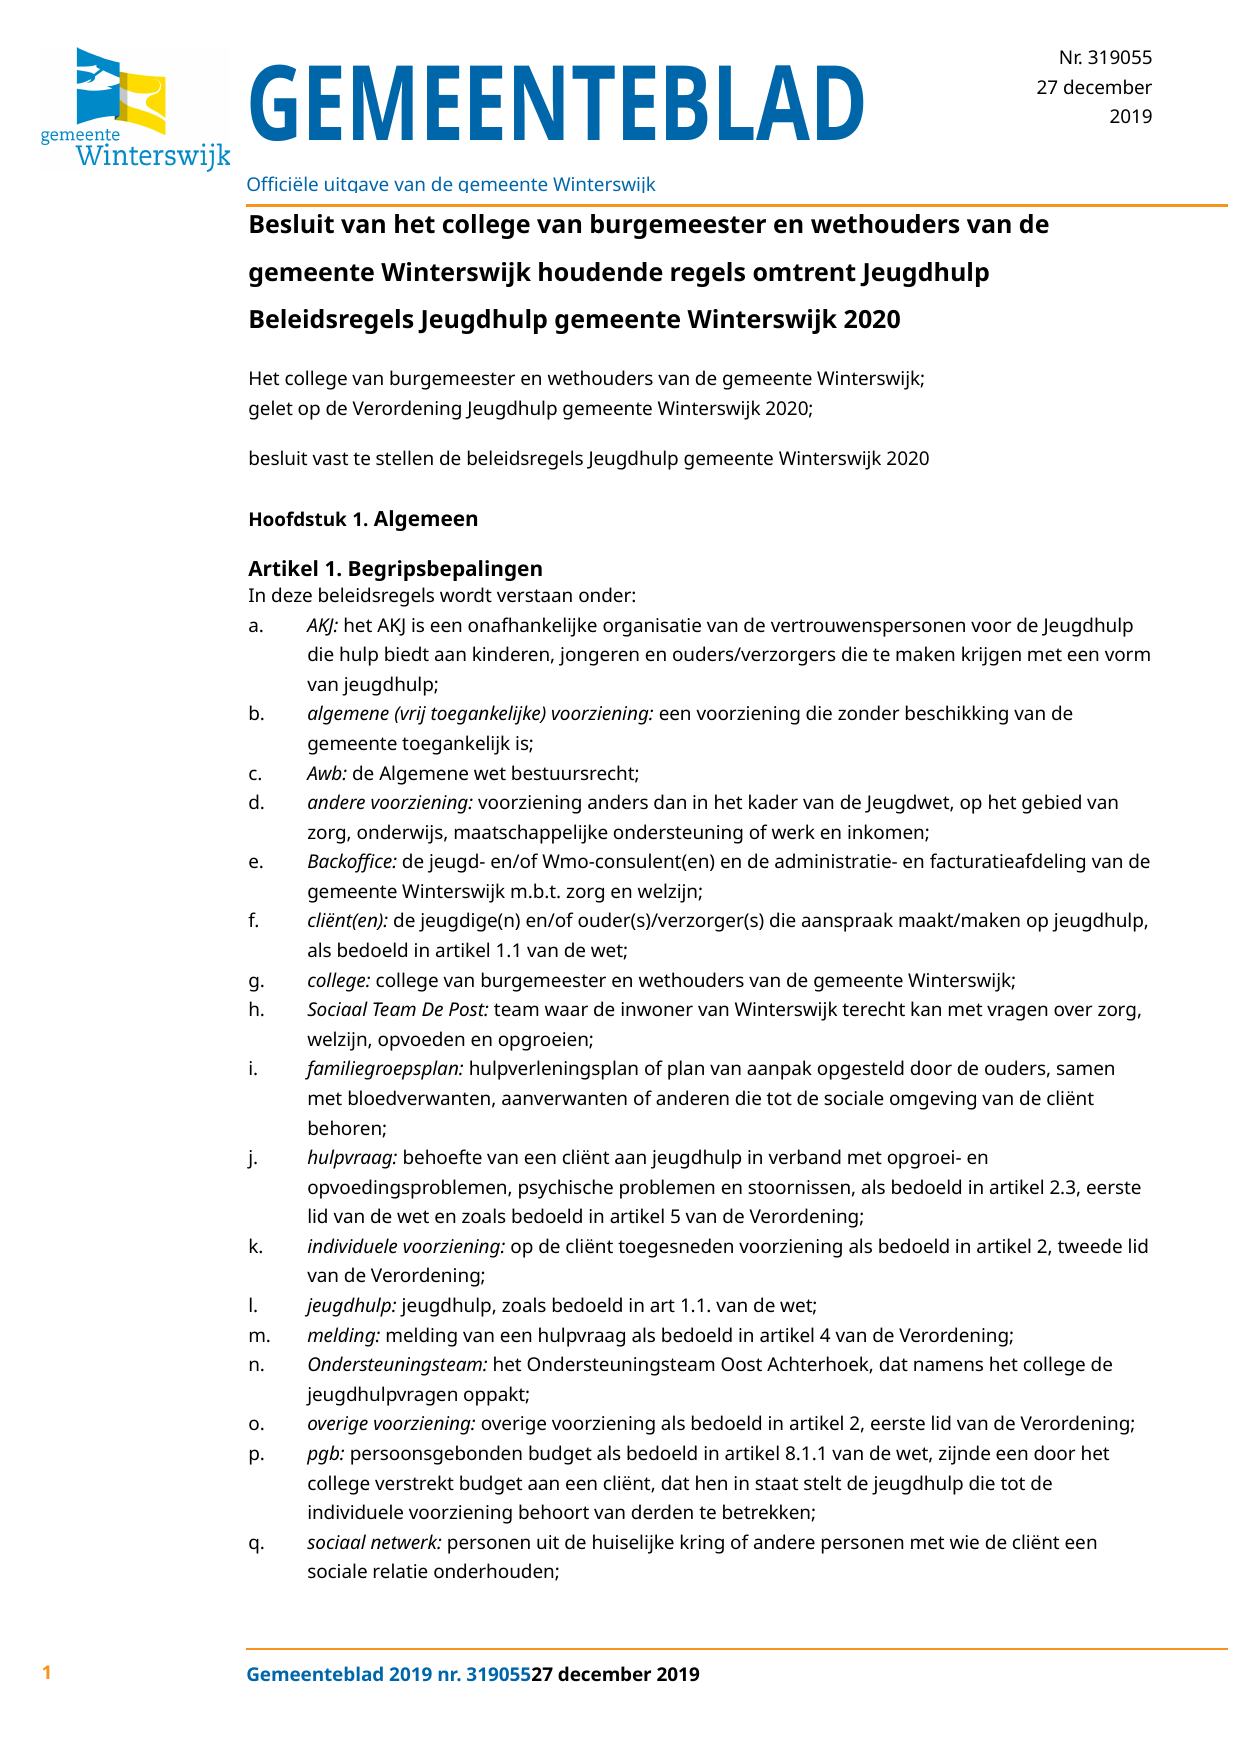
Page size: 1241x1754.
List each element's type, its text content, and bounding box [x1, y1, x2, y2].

list sociaal netwerk: personen uit de huiselijke kring of andere personen met wie de cliënt een sociale relatie onderhouden; [248, 1529, 1152, 1584]
list hulpvraag: behoefte van een cliënt aan jeugdhulp in verband met opgroei- en opvoedingsproblemen, psychische problemen en stoornissen, als bedoeld in artikel 2.3, eerste lid van de wet en zoals bedoeld in artikel 5 van de Verordening; [248, 1144, 1152, 1229]
text Artikel 1. Begripsbepalingen [248, 554, 1152, 582]
text Hoofdstuk 1. Algemeen [248, 504, 1152, 533]
list individuele voorziening: op de cliënt toegesneden voorziening als bedoeld in artikel 2, tweede lid van de Verordening; [248, 1233, 1152, 1288]
list melding: melding van een hulpvraag als bedoeld in artikel 4 van de Verordening; [248, 1322, 1152, 1348]
list overige voorziening: overige voorziening als bedoeld in artikel 2, eerste lid van de Verordening; [248, 1411, 1152, 1436]
list AKJ: het AKJ is een onafhankelijke organisatie van de vertrouwenspersonen voor de Jeugdhulp die hulp biedt aan kinderen, jongeren en ouders/verzorgers die te maken krijgen met een vorm van jeugdhulp; [248, 612, 1152, 697]
text Het college van burgemeester en wethouders van de gemeente Winterswijk; [248, 366, 1152, 391]
text gelet op de Verordening Jeugdhulp gemeente Winterswijk 2020; [248, 395, 1152, 421]
text besluit vast te stellen de beleidsregels Jeugdhulp gemeente Winterswijk 2020 [248, 445, 1152, 471]
list algemene (vrij toegankelijke) voorziening: een voorziening die zonder beschikking van de gemeente toegankelijk is; [248, 701, 1152, 756]
list familiegroepsplan: hulpverleningsplan of plan van aanpak opgesteld door de ouders, samen met bloedverwanten, aanverwanten of anderen die tot de sociale omgeving van de cliënt behoren; [248, 1056, 1152, 1141]
list pgb: persoonsgebonden budget als bedoeld in artikel 8.1.1 van de wet, zijnde een door het college verstrekt budget aan een cliënt, dat hen in staat stelt de jeugdhulp die tot de individuele voorziening behoort van derden te betrekken; [248, 1440, 1152, 1525]
list cliënt(en): de jeugdige(n) en/of ouder(s)/verzorger(s) die aanspraak maakt/maken op jeugdhulp, als bedoeld in artikel 1.1 van de wet; [248, 908, 1152, 963]
list Ondersteuningsteam: het Ondersteuningsteam Oost Achterhoek, dat namens het college de jeugdhulpvragen oppakt; [248, 1351, 1152, 1407]
list college: college van burgemeester en wethouders van de gemeente Winterswijk; [248, 967, 1152, 993]
list Sociaal Team De Post: team waar de inwoner van Winterswijk terecht kan met vragen over zorg, welzijn, opvoeden en opgroeien; [248, 996, 1152, 1052]
list jeugdhulp: jeugdhulp, zoals bedoeld in art 1.1. van de wet; [248, 1292, 1152, 1318]
list Awb: de Algemene wet bestuursrecht; [248, 760, 1152, 786]
list Backoffice: de jeugd- en/of Wmo-consulent(en) en de administratie- en facturatieafdeling van de gemeente Winterswijk m.b.t. zorg en welzijn; [248, 848, 1152, 904]
picture [225, 153, 231, 162]
picture [41, 47, 231, 172]
text Besluit van het college van burgemeester en wethouders van de gemeente Winterswijk houdende regels omtrent Jeugdhulp Beleidsregels Jeugdhulp gemeente Winterswijk 2020 [248, 207, 1152, 336]
list andere voorziening: voorziening anders dan in het kader van de Jeugdwet, op het gebied van zorg, onderwijs, maatschappelijke ondersteuning of werk en inkomen; [248, 789, 1152, 845]
text In deze beleidsregels wordt verstaan onder: [248, 582, 1152, 608]
